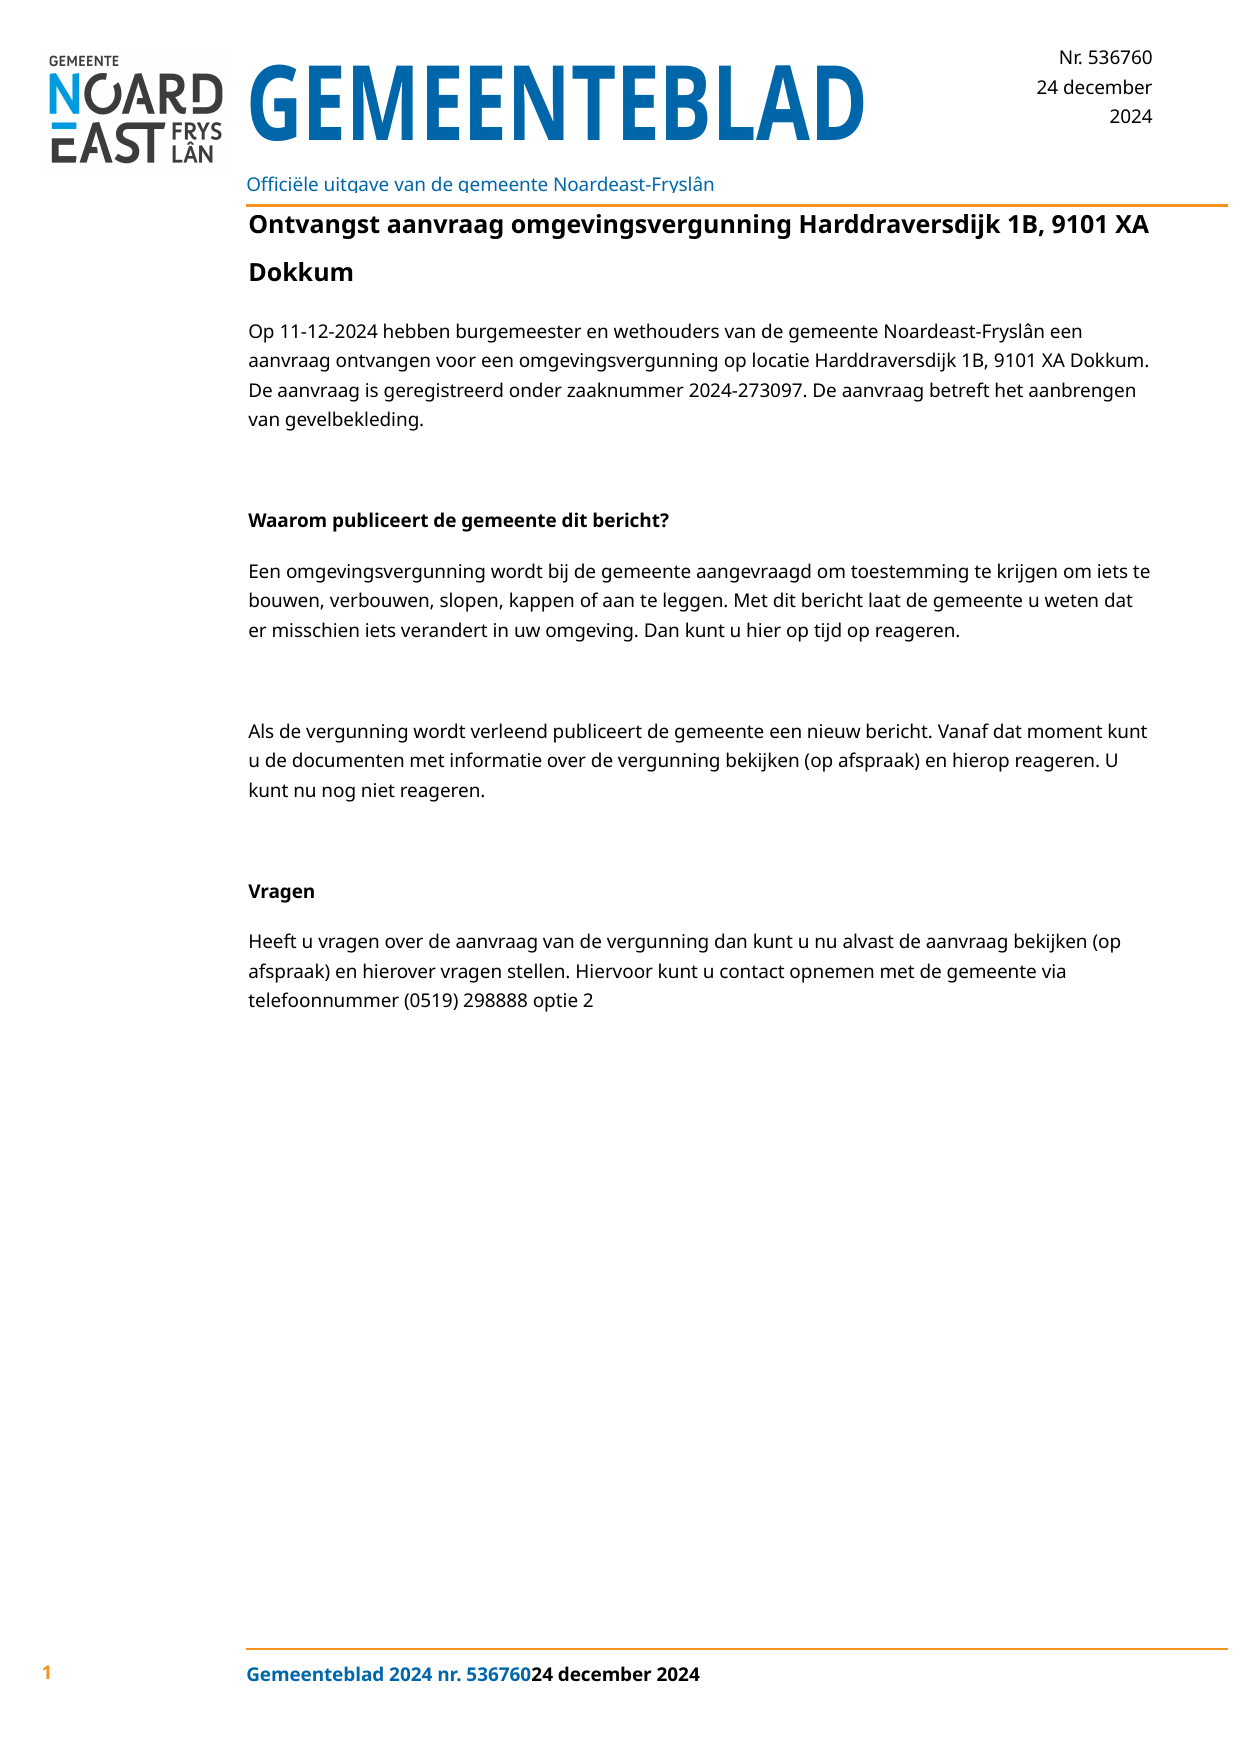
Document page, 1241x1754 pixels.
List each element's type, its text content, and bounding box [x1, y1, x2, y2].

text Een omgevingsvergunning wordt bij de gemeente aangevraagd om toestemming te krijgen om iets te bouwen, verbouwen, slopen, kappen of aan te leggen. Met dit bericht laat de gemeente u weten dat er misschien iets verandert in uw omgeving. Dan kunt u hier op tijd op reageren. [248, 558, 1152, 643]
picture [41, 47, 231, 172]
text Vragen [248, 878, 1152, 904]
text Ontvangst aanvraag omgevingsvergunning Harddraversdijk 1B, 9101 XA Dokkum [248, 207, 1152, 288]
text Heeft u vragen over de aanvraag van de vergunning dan kunt u nu alvast de aanvraag bekijken (op afspraak) en hierover vragen stellen. Hiervoor kunt u contact opnemen met de gemeente via telefoonnummer (0519) 298888 optie 2 [248, 928, 1152, 1013]
text Als de vergunning wordt verleend publiceert de gemeente een nieuw bericht. Vanaf dat moment kunt u de documenten met informatie over de vergunning bekijken (op afspraak) en hierop reageren. U kunt nu nog niet reageren. [248, 718, 1152, 803]
text Waarom publiceert de gemeente dit bericht? [248, 507, 1152, 533]
text Op 11-12-2024 hebben burgemeester en wethouders van de gemeente Noardeast-Fryslân een aanvraag ontvangen voor een omgevingsvergunning op locatie Harddraversdijk 1B, 9101 XA Dokkum. De aanvraag is geregistreerd onder zaaknummer 2024-273097. De aanvraag betreft het aanbrengen van gevelbekleding. [248, 318, 1152, 432]
